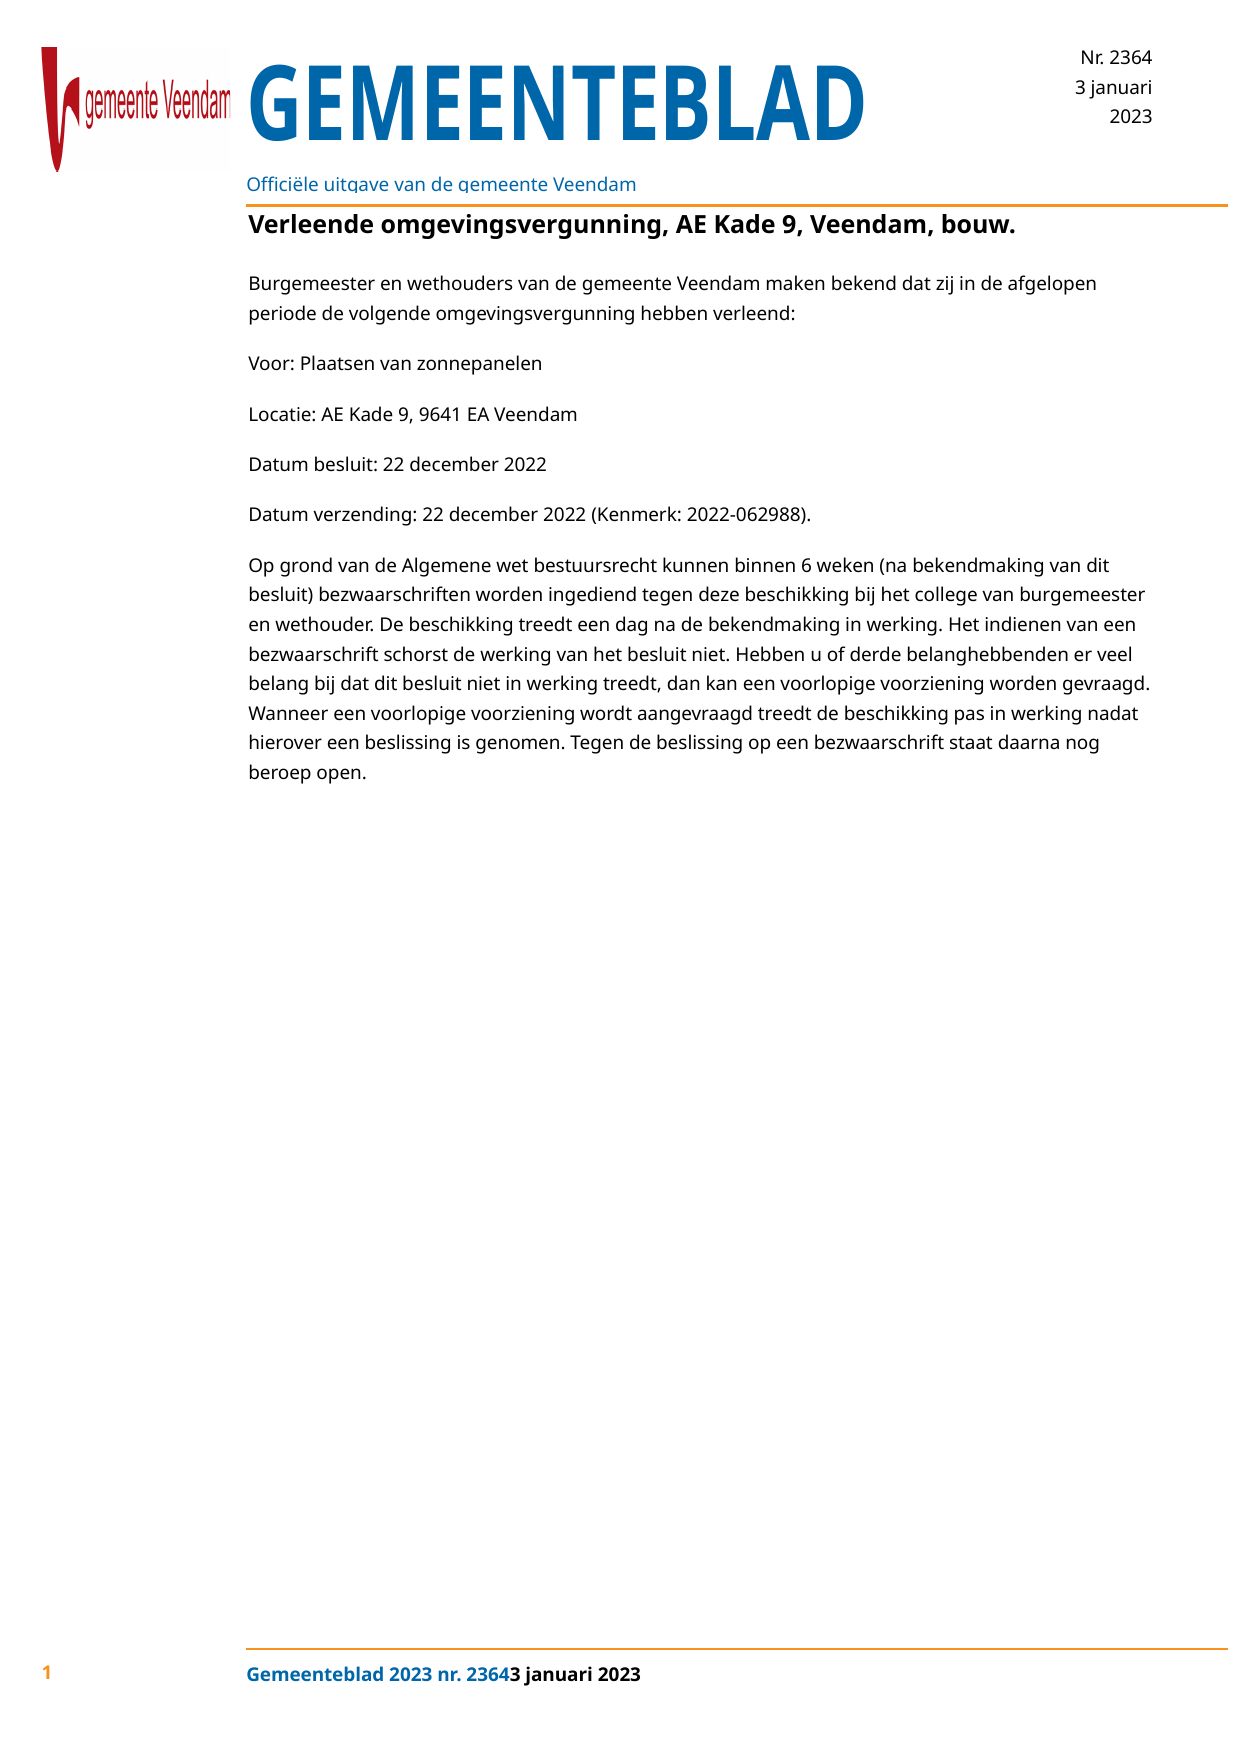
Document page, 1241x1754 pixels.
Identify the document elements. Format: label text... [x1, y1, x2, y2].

text Burgemeester en wethouders van de gemeente Veendam maken bekend dat zij in de afgelopen periode de volgende omgevingsvergunning hebben verleend: [248, 270, 1152, 326]
picture [41, 47, 231, 172]
text Voor: Plaatsen van zonnepanelen [248, 350, 1152, 376]
text Datum verzending: 22 december 2022 (Kenmerk: 2022-062988). [248, 502, 1152, 527]
text Op grond van de Algemene wet bestuursrecht kunnen binnen 6 weken (na bekendmaking van dit besluit) bezwaarschriften worden ingediend tegen deze beschikking bij het college van burgemeester en wethouder. De beschikking treedt een dag na de bekendmaking in werking. Het indienen van een bezwaarschrift schorst de werking van het besluit niet. Hebben u of derde belanghebbenden er veel belang bij dat dit besluit niet in werking treedt, dan kan een voorlopige voorziening worden gevraagd. Wanneer een voorlopige voorziening wordt aangevraagd treedt de beschikking pas in werking nadat hierover een beslissing is genomen. Tegen de beslissing op een bezwaarschrift staat daarna nog beroep open. [248, 552, 1152, 785]
text Datum besluit: 22 december 2022 [248, 451, 1152, 477]
text Locatie: AE Kade 9, 9641 EA Veendam [248, 401, 1152, 426]
text Verleende omgevingsvergunning, AE Kade 9, Veendam, bouw. [248, 207, 1152, 241]
